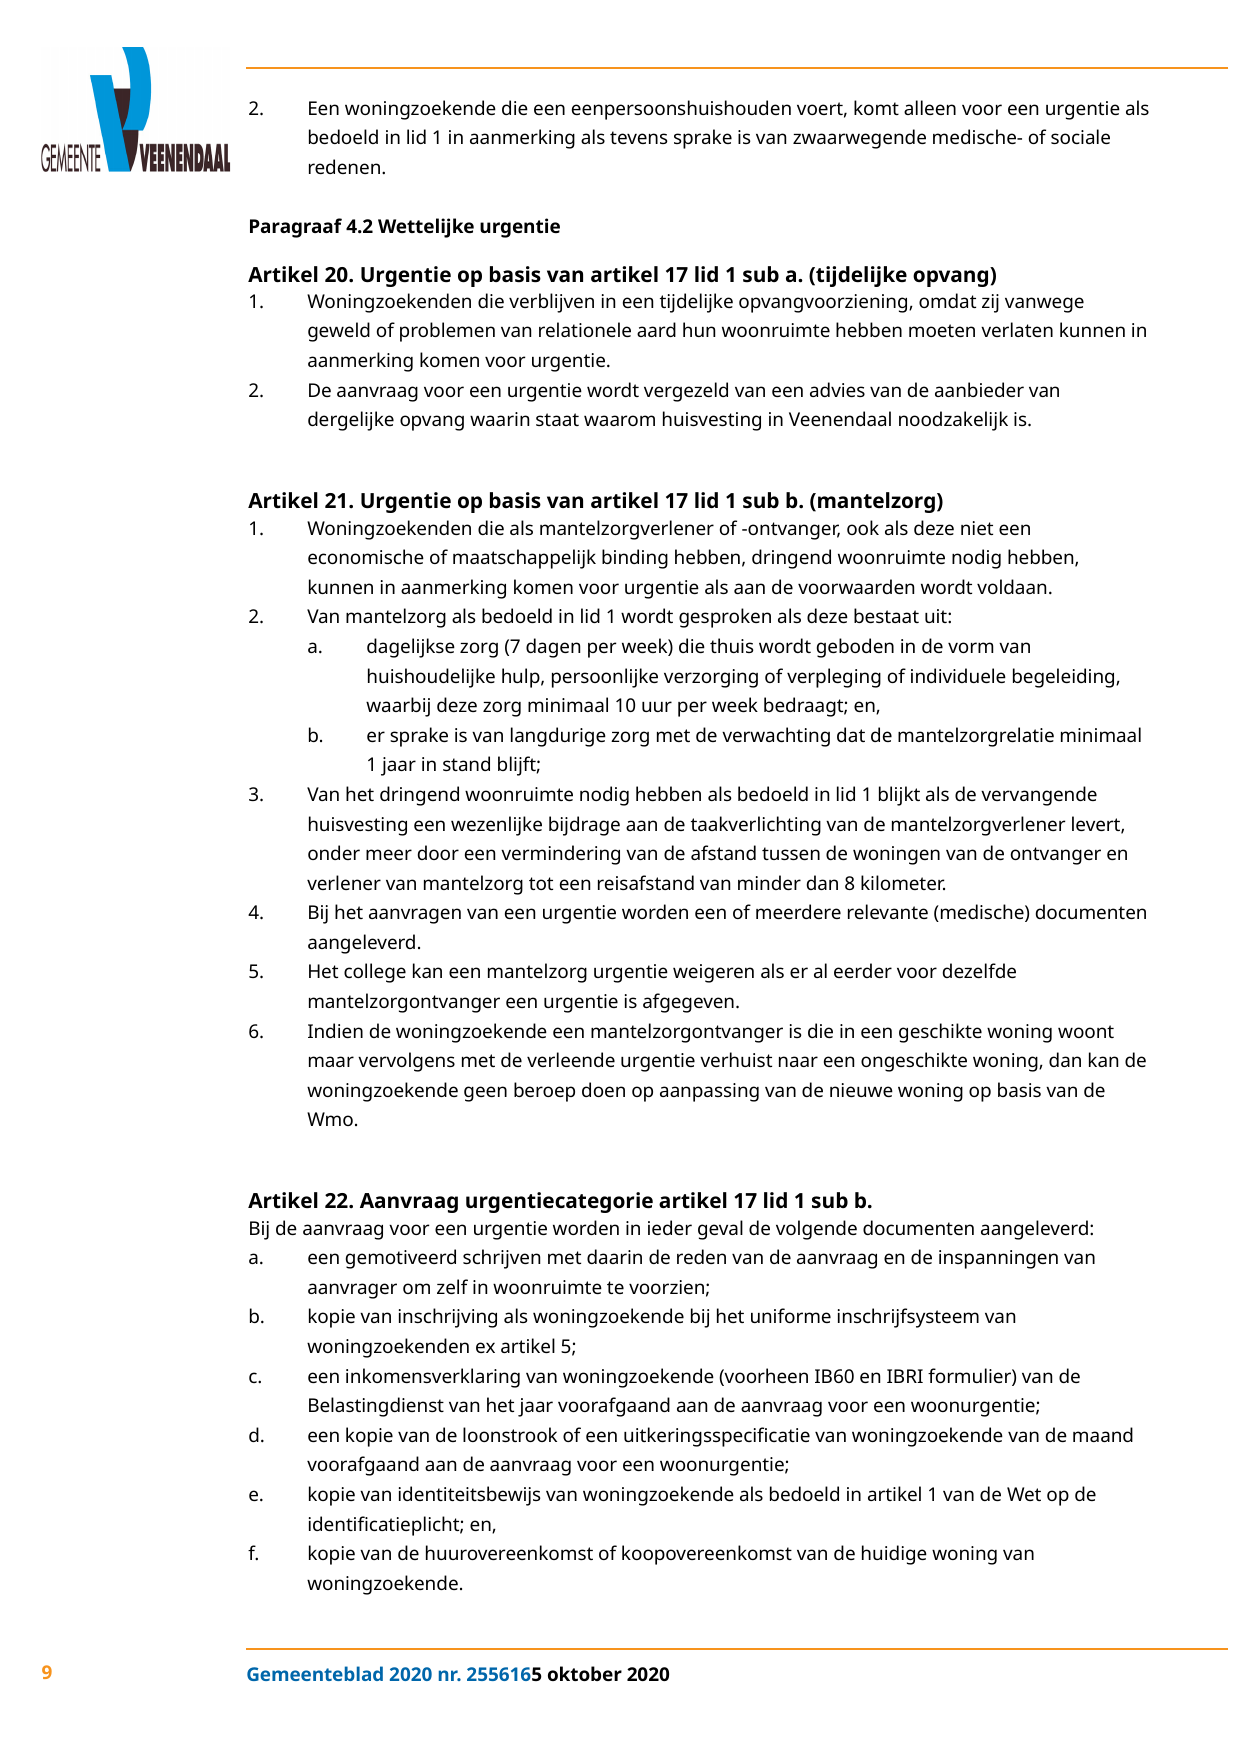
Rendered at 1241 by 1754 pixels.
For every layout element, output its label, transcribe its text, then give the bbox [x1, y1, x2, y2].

list Van het dringend woonruimte nodig hebben als bedoeld in lid 1 blijkt als de vervangende huisvesting een wezenlijke bijdrage aan de taakverlichting van de mantelzorgverlener levert, onder meer door een vermindering van de afstand tussen de woningen van de ontvanger en verlener van mantelzorg tot een reisafstand van minder dan 8 kilometer. [248, 781, 1152, 896]
picture [41, 47, 130, 172]
text Paragraaf 4.2 Wettelijke urgentie [248, 213, 1152, 239]
list kopie van identiteitsbewijs van woningzoekende als bedoeld in artikel 1 van de Wet op de identificatieplicht; en, [248, 1481, 1152, 1537]
list Woningzoekenden die als mantelzorgverlener of -ontvanger, ook als deze niet een economische of maatschappelijk binding hebben, dringend woonruimte nodig hebben, kunnen in aanmerking komen voor urgentie als aan de voorwaarden wordt voldaan. [248, 515, 1152, 600]
list kopie van de huurovereenkomst of koopovereenkomst van de huidige woning van woningzoekende. [248, 1540, 1152, 1596]
list Van mantelzorg als bedoeld in lid 1 wordt gesproken als deze bestaat uit: [248, 604, 1152, 629]
text Artikel 22. Aanvraag urgentiecategorie artikel 17 lid 1 sub b. [248, 1187, 1152, 1215]
text Artikel 21. Urgentie op basis van artikel 17 lid 1 sub b. (mantelzorg) [248, 486, 1152, 515]
list Indien de woningzoekende een mantelzorgontvanger is die in een geschikte woning woont maar vervolgens met de verleende urgentie verhuist naar een ongeschikte woning, dan kan de woningzoekende geen beroep doen op aanpassing van de nieuwe woning op basis van de Wmo. [248, 1018, 1152, 1132]
list Woningzoekenden die verblijven in een tijdelijke opvangvoorziening, omdat zij vanwege geweld of problemen van relationele aard hun woonruimte hebben moeten verlaten kunnen in aanmerking komen voor urgentie. [248, 288, 1152, 373]
text Bij de aanvraag voor een urgentie worden in ieder geval de volgende documenten aangeleverd: [248, 1215, 1152, 1241]
list Een woningzoekende die een eenpersoonshuishouden voert, komt alleen voor een urgentie als bedoeld in lid 1 in aanmerking als tevens sprake is van zwaarwegende medische- of sociale redenen. [248, 95, 1152, 180]
list een inkomensverklaring van woningzoekende (voorheen IB60 en IBRI formulier) van de Belastingdienst van het jaar voorafgaand aan de aanvraag voor een woonurgentie; [248, 1363, 1152, 1418]
picture [123, 47, 231, 172]
list Bij het aanvragen van een urgentie worden een of meerdere relevante (medische) documenten aangeleverd. [248, 899, 1152, 955]
list een kopie van de loonstrook of een uitkeringsspecificatie van woningzoekende van de maand voorafgaand aan de aanvraag voor een woonurgentie; [248, 1422, 1152, 1477]
text Artikel 20. Urgentie op basis van artikel 17 lid 1 sub a. (tijdelijke opvang) [248, 260, 1152, 288]
list dagelijkse zorg (7 dagen per week) die thuis wordt geboden in de vorm van huishoudelijke hulp, persoonlijke verzorging of verpleging of individuele begeleiding, waarbij deze zorg minimaal 10 uur per week bedraagt; en, [307, 633, 1152, 718]
list een gemotiveerd schrijven met daarin de reden van de aanvraag en de inspanningen van aanvrager om zelf in woonruimte te voorzien; [248, 1244, 1152, 1300]
list kopie van inschrijving als woningzoekende bij het uniforme inschrijfsysteem van woningzoekenden ex artikel 5; [248, 1304, 1152, 1359]
list Het college kan een mantelzorg urgentie weigeren als er al eerder voor dezelfde mantelzorgontvanger een urgentie is afgegeven. [248, 959, 1152, 1014]
list er sprake is van langdurige zorg met de verwachting dat de mantelzorgrelatie minimaal 1 jaar in stand blijft; [307, 722, 1152, 777]
list De aanvraag voor een urgentie wordt vergezeld van een advies van de aanbieder van dergelijke opvang waarin staat waarom huisvesting in Veenendaal noodzakelijk is. [248, 377, 1152, 432]
